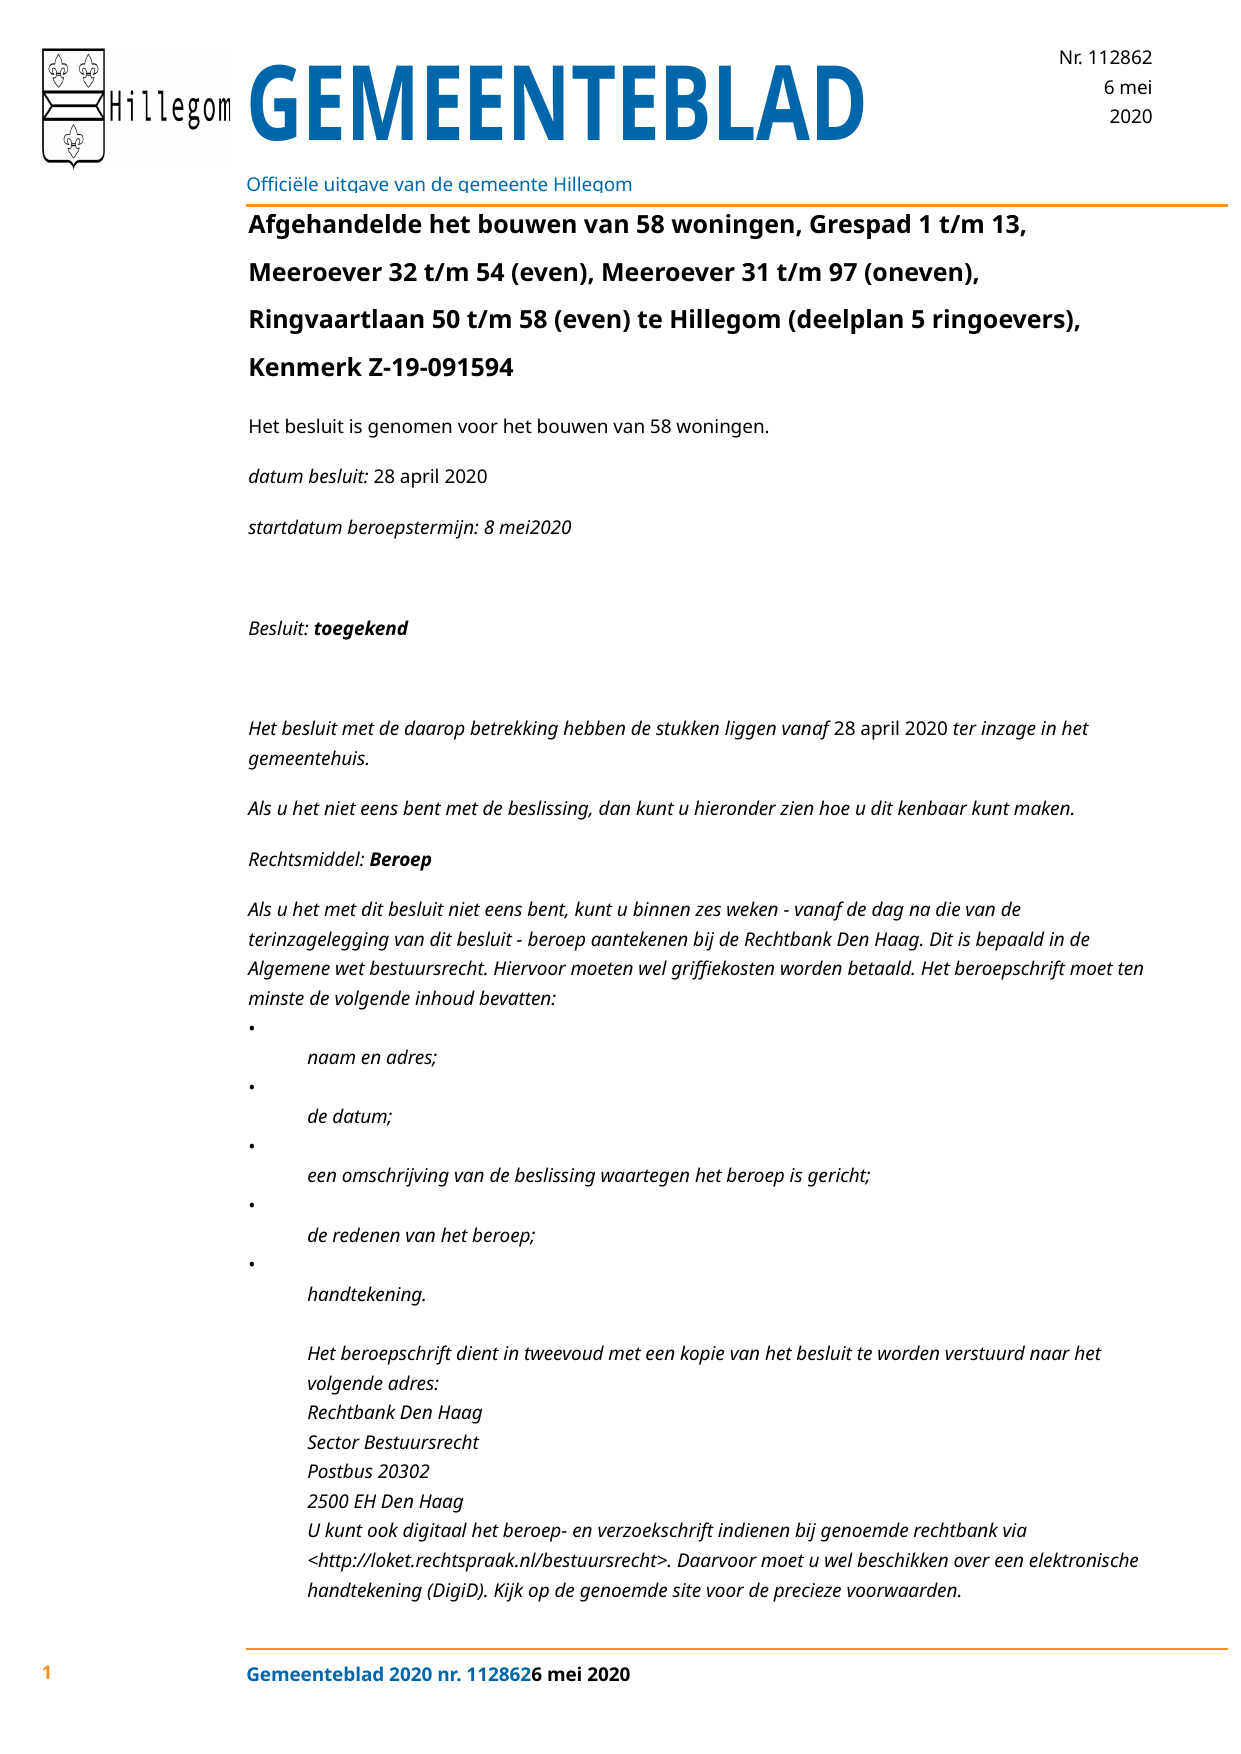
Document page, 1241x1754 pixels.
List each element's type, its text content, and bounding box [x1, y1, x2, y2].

picture [41, 47, 231, 172]
text Als u het met dit besluit niet eens bent, kunt u binnen zes weken - vanaf de dag na die van de terinzagelegging van dit besluit - beroep aantekenen bij de Rechtbank Den Haag. Dit is bepaald in de Algemene wet bestuursrecht. Hiervoor moeten wel griffiekosten worden betaald. Het beroepschrift moet ten minste de volgende inhoud bevatten: [248, 896, 1152, 1011]
list handtekening. [248, 1281, 1152, 1307]
text startdatum beroepstermijn: 8 mei2020 [248, 514, 1152, 540]
list naam en adres; [248, 1044, 1152, 1070]
list Postbus 20302 [248, 1458, 1152, 1484]
text Het besluit met de daarop betrekking hebben de stukken liggen vanaf 28 april 2020 ter inzage in het gemeentehuis. [248, 716, 1152, 771]
text Afgehandelde het bouwen van 58 woningen, Grespad 1 t/m 13, Meeroever 32 t/m 54 (even), Meeroever 31 t/m 97 (oneven), Ringvaartlaan 50 t/m 58 (even) te Hillegom (deelplan 5 ringoevers), Kenmerk Z-19-091594 [248, 207, 1152, 384]
text datum besluit: 28 april 2020 [248, 463, 1152, 489]
list Rechtbank Den Haag [248, 1399, 1152, 1425]
list een omschrijving van de beslissing waartegen het beroep is gericht; [248, 1163, 1152, 1188]
text Het besluit is genomen voor het bouwen van 58 woningen. [248, 413, 1152, 439]
list de datum; [248, 1103, 1152, 1129]
list U kunt ook digitaal het beroep- en verzoekschrift indienen bij genoemde rechtbank via <http://loket.rechtspraak.nl/bestuursrecht>. Daarvoor moet u wel beschikken over een elektronische handtekening (DigiD). Kijk op de genoemde site voor de precieze voorwaarden. [248, 1518, 1152, 1603]
list Het beroepschrift dient in tweevoud met een kopie van het besluit te worden verstuurd naar het volgende adres: [248, 1340, 1152, 1396]
text Besluit: toegekend [248, 615, 1152, 641]
text Rechtsmiddel: Beroep [248, 846, 1152, 872]
list de redenen van het beroep; [248, 1222, 1152, 1248]
list 2500 EH Den Haag [248, 1488, 1152, 1514]
text Als u het niet eens bent met de beslissing, dan kunt u hieronder zien hoe u dit kenbaar kunt maken. [248, 796, 1152, 821]
list Sector Bestuursrecht [248, 1429, 1152, 1455]
